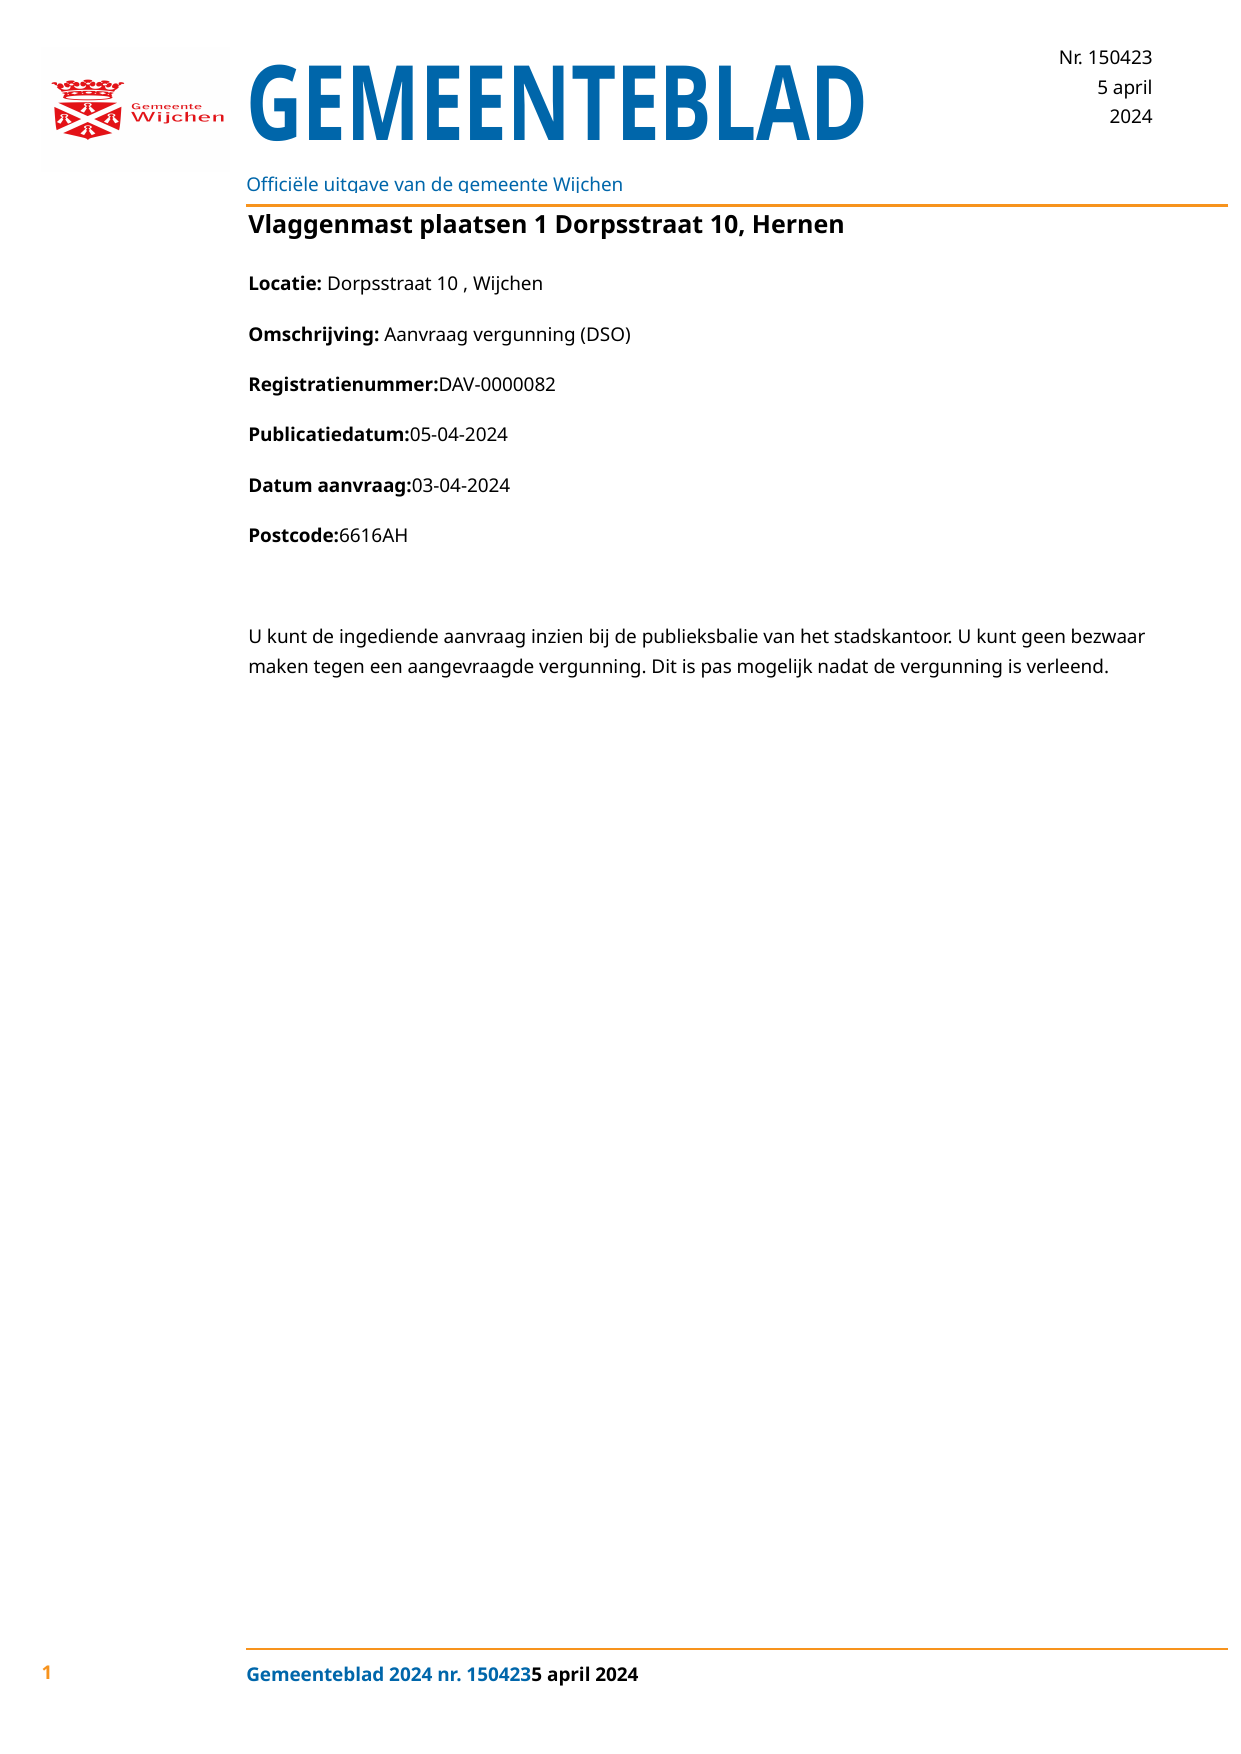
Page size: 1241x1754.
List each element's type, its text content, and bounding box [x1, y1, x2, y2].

text Omschrijving: Aanvraag vergunning (DSO) [248, 321, 1152, 346]
text Locatie: Dorpsstraat 10 , Wijchen [248, 270, 1152, 296]
text Publicatiedatum:05-04-2024 [248, 422, 1152, 447]
text Registratienummer:DAV-0000082 [248, 371, 1152, 397]
text U kunt de ingediende aanvraag inzien bij de publieksbalie van het stadskantoor. U kunt geen bezwaar maken tegen een aangevraagde vergunning. Dit is pas mogelijk nadat de vergunning is verleend. [248, 623, 1152, 678]
text Vlaggenmast plaatsen 1 Dorpsstraat 10, Hernen [248, 207, 1152, 241]
text Datum aanvraag:03-04-2024 [248, 472, 1152, 498]
text Postcode:6616AH [248, 522, 1152, 548]
picture [41, 47, 231, 172]
